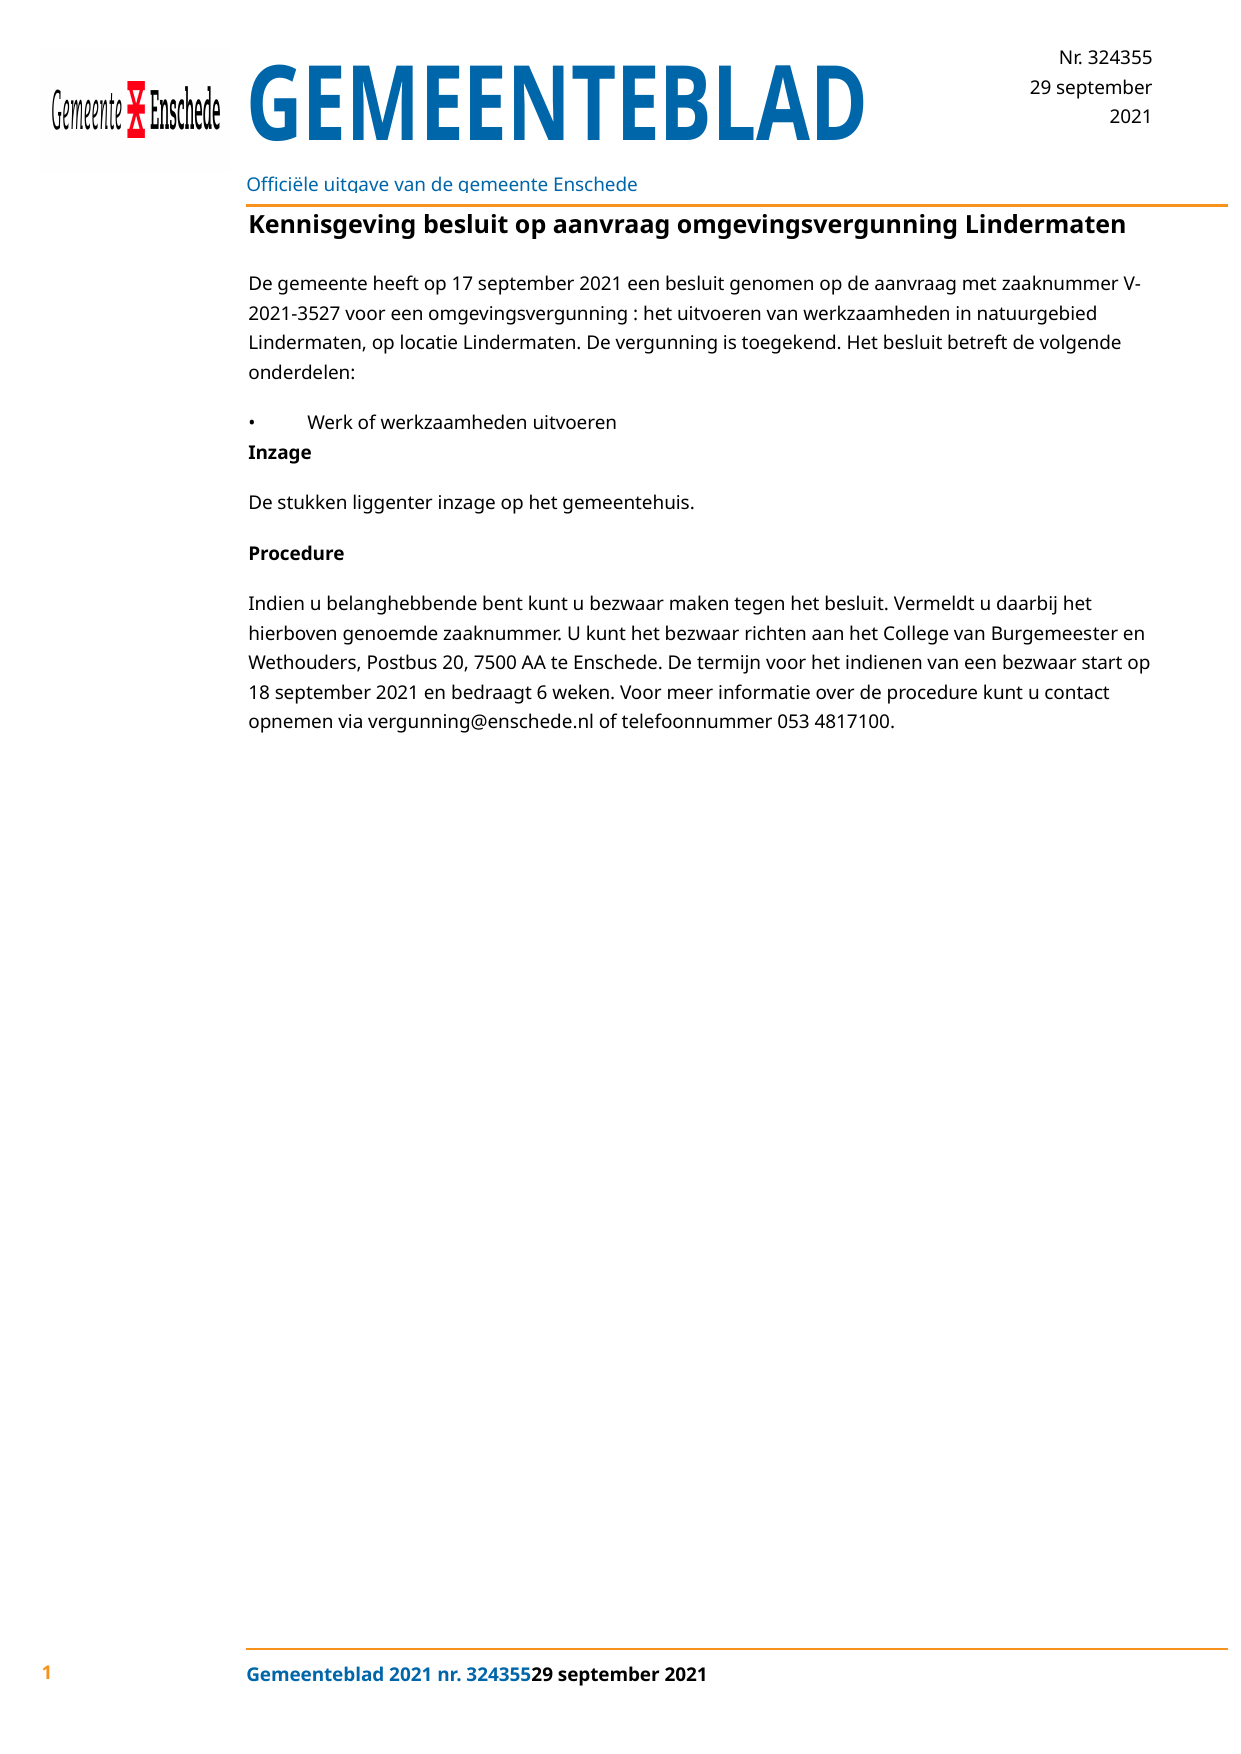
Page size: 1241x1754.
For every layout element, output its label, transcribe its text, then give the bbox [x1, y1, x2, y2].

text Inzage [248, 439, 1152, 465]
text Procedure [248, 540, 1152, 566]
picture [41, 47, 231, 172]
text Kennisgeving besluit op aanvraag omgevingsvergunning Lindermaten [248, 207, 1152, 241]
text De gemeente heeft op 17 september 2021 een besluit genomen op de aanvraag met zaaknummer V-2021-3527 voor een omgevingsvergunning : het uitvoeren van werkzaamheden in natuurgebied Lindermaten, op locatie Lindermaten. De vergunning is toegekend. Het besluit betreft de volgende onderdelen: [248, 270, 1152, 385]
text Indien u belanghebbende bent kunt u bezwaar maken tegen het besluit. Vermeldt u daarbij het hierboven genoemde zaaknummer. U kunt het bezwaar richten aan het College van Burgemees­ter en Wethouders, Postbus 20, 7500 AA te Enschede. De termijn voor het indienen van een bezwaar start op 18 september 2021 en bedraagt 6 weken. Voor meer informatie over de procedure kunt u contact opnemen via vergunning@enschede.nl of telefoonnummer 053 4817100. [248, 590, 1152, 734]
list Werk of werkzaamheden uitvoeren [248, 409, 1152, 435]
text De stukken liggenter inzage op het gemeentehuis. [248, 489, 1152, 515]
